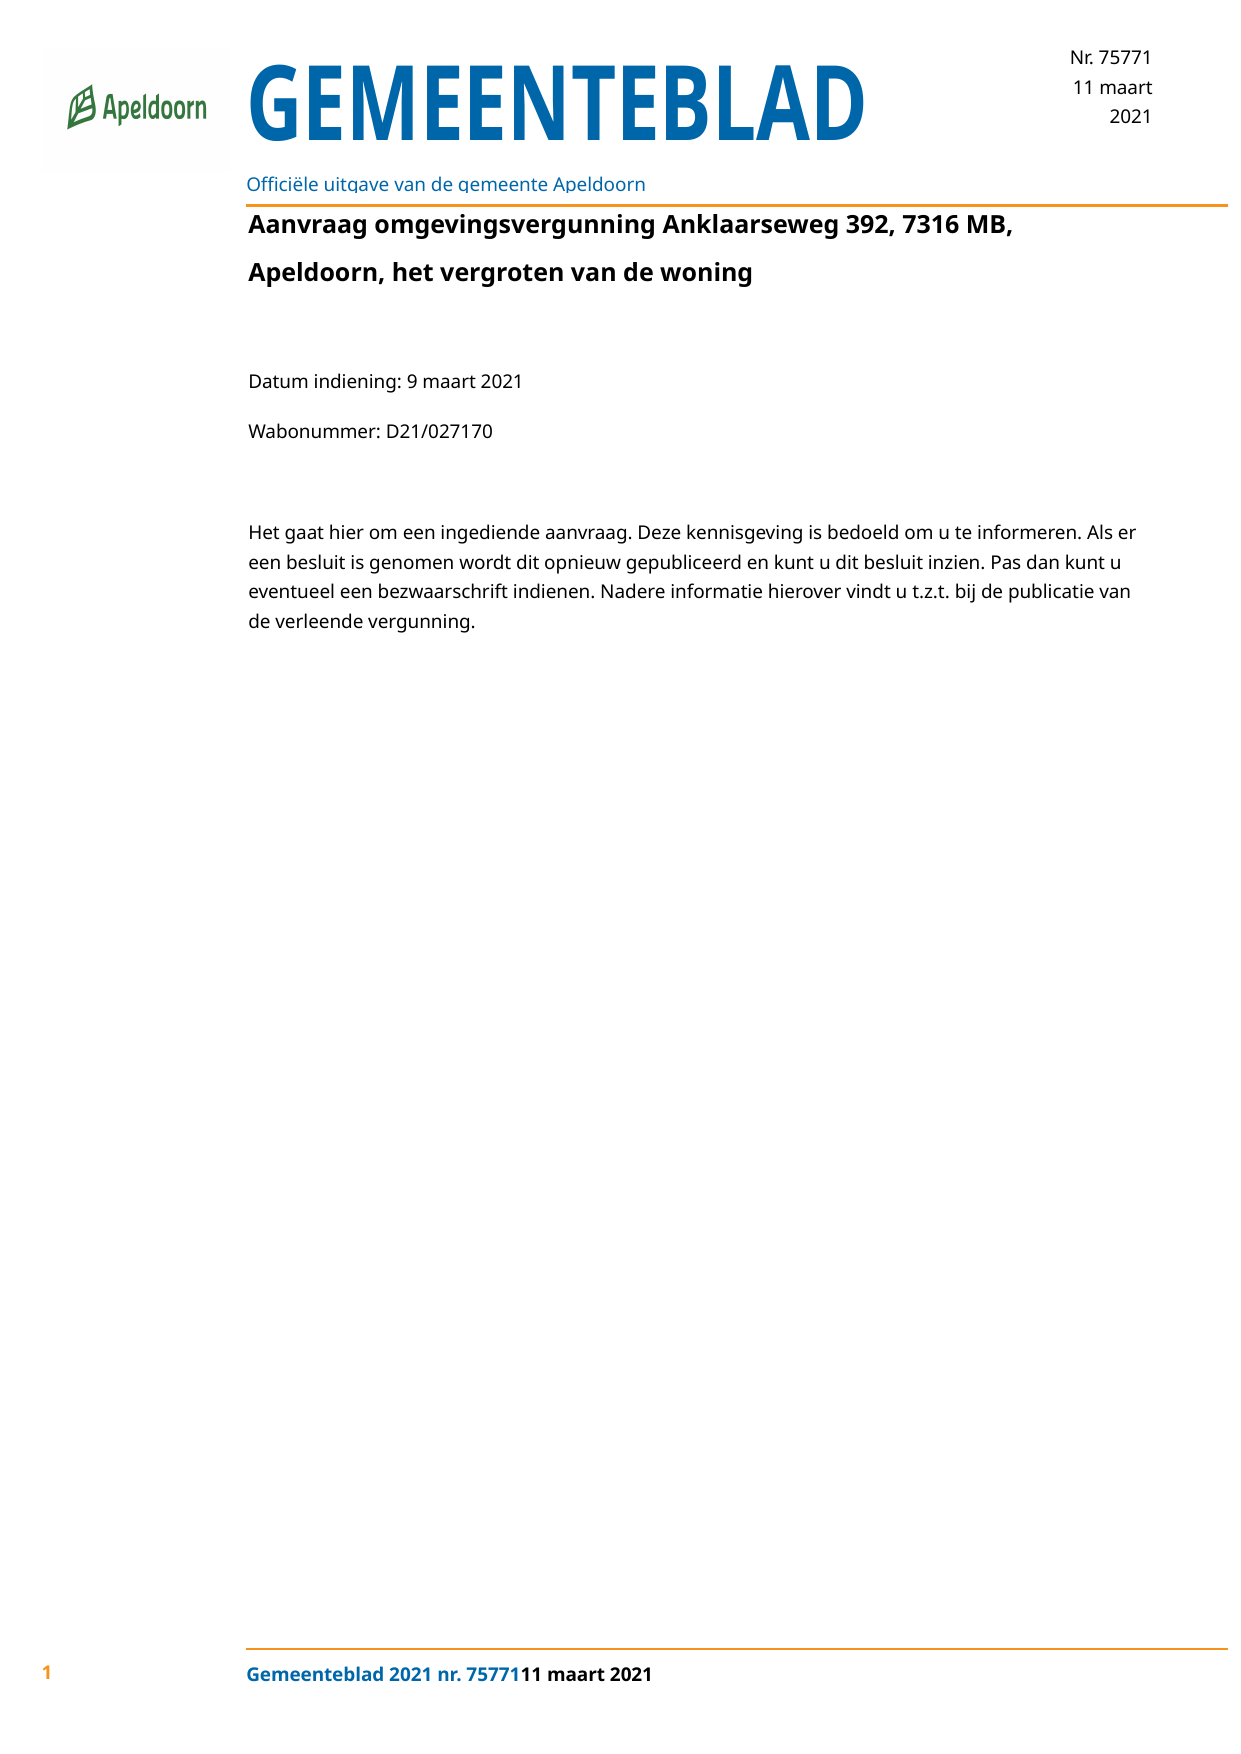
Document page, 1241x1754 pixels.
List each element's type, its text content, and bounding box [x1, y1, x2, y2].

picture [41, 47, 231, 172]
text Datum indiening: 9 maart 2021 [248, 368, 1152, 394]
text Aanvraag omgevingsvergunning Anklaarseweg 392, 7316 MB, Apeldoorn, het vergroten van de woning [248, 207, 1152, 288]
text Wabonummer: D21/027170 [248, 419, 1152, 444]
text Het gaat hier om een ingediende aanvraag. Deze kennisgeving is bedoeld om u te informeren. Als er een besluit is genomen wordt dit opnieuw gepubliceerd en kunt u dit besluit inzien. Pas dan kunt u eventueel een bezwaarschrift indienen. Nadere informatie hierover vindt u t.z.t. bij de publicatie van de verleende vergunning. [248, 519, 1152, 634]
